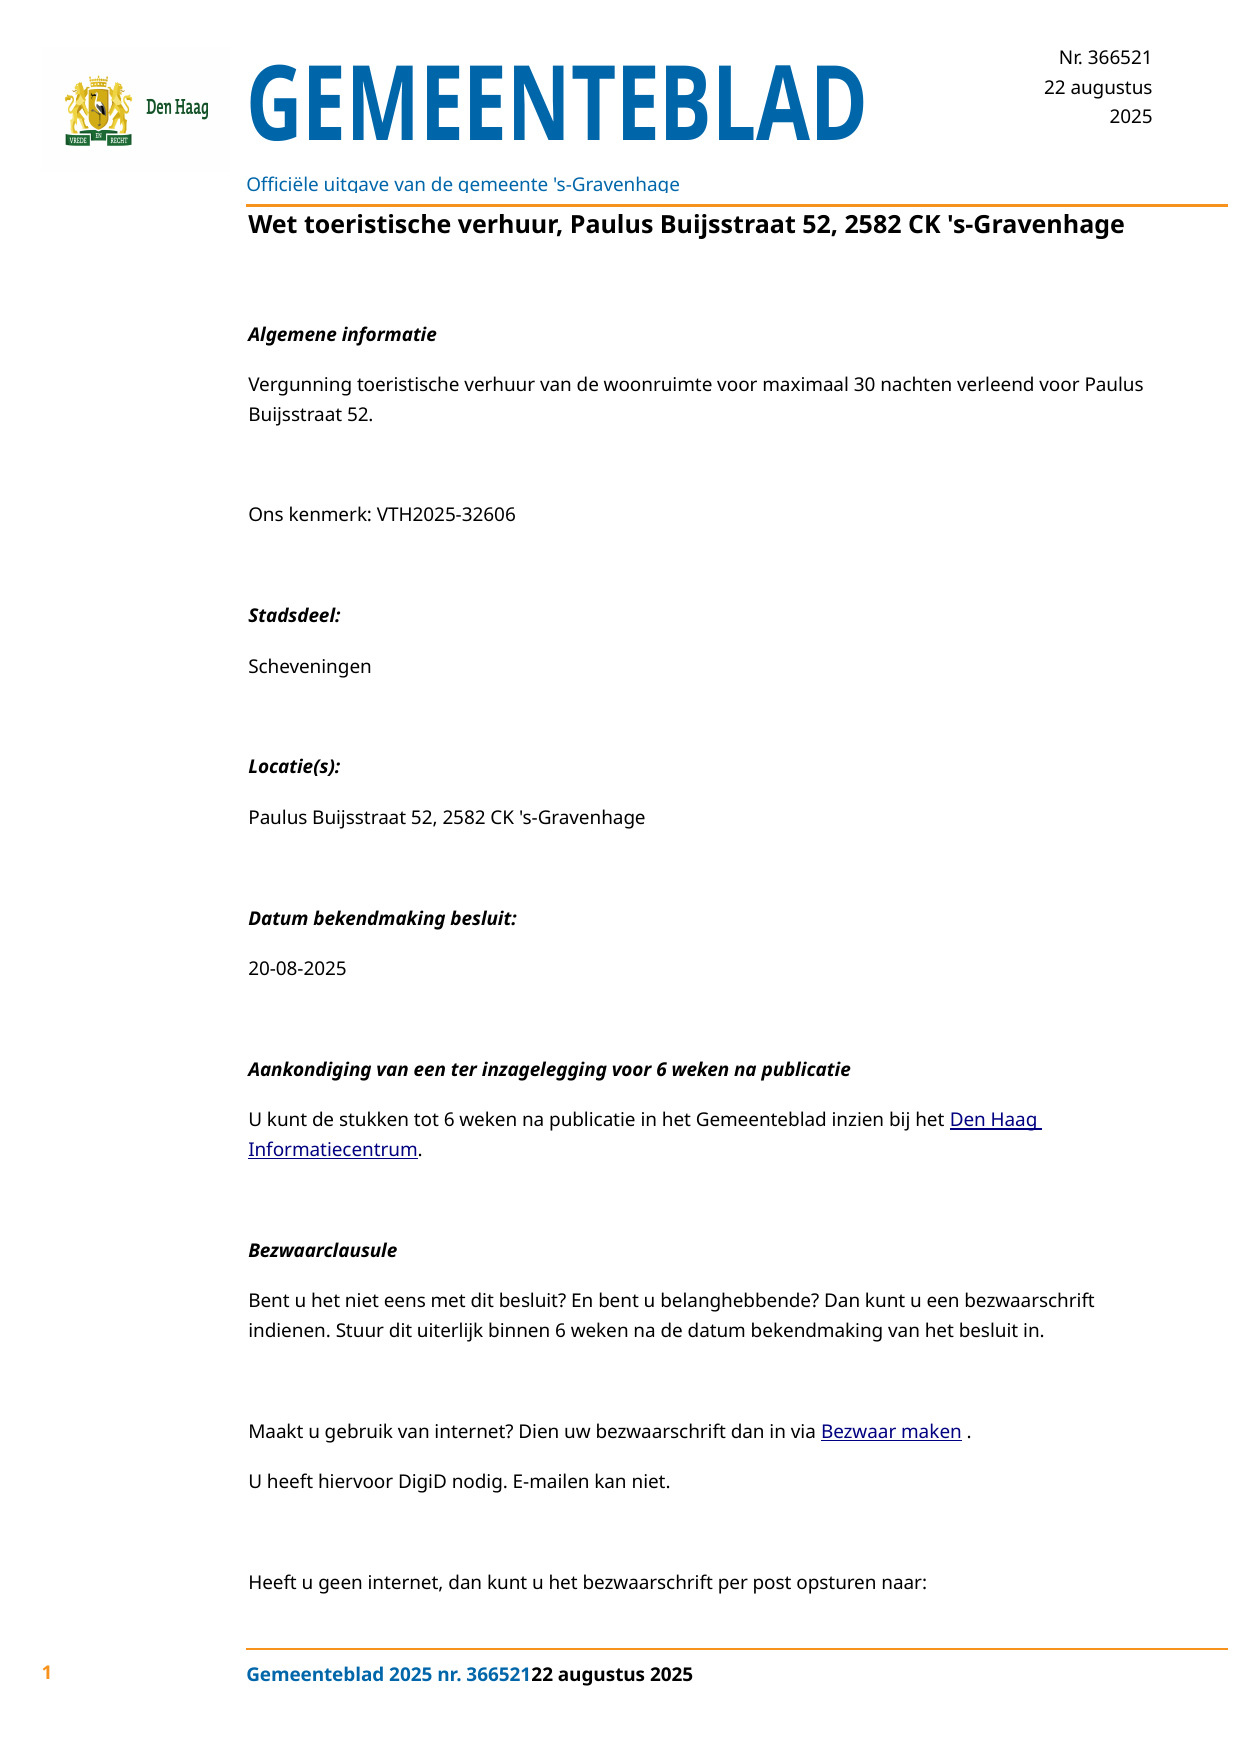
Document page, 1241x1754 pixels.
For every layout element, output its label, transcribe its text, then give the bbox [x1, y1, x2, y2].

text Bent u het niet eens met dit besluit? En bent u belanghebbende? Dan kunt u een bezwaarschrift indienen. Stuur dit uiterlijk binnen 6 weken na de datum bekendmaking van het besluit in. [248, 1287, 1152, 1343]
text 20-08-2025 [248, 955, 1152, 981]
text Locatie(s): [248, 754, 1152, 779]
text Datum bekendmaking besluit: [248, 905, 1152, 931]
text U kunt de stukken tot 6 weken na publicatie in het Gemeenteblad inzien bij het Den Haag Informatiecentrum. [248, 1107, 1152, 1162]
text Vergunning toeristische verhuur van de woonruimte voor maximaal 30 nachten verleend voor Paulus Buijsstraat 52. [248, 371, 1152, 426]
text U heeft hiervoor DigiD nodig. E-mailen kan niet. [248, 1468, 1152, 1494]
text Scheveningen [248, 653, 1152, 678]
text Bezwaarclausule [248, 1237, 1152, 1263]
text Paulus Buijsstraat 52, 2582 CK 's-Gravenhage [248, 804, 1152, 830]
text Algemene informatie [248, 321, 1152, 346]
text Maakt u gebruik van internet? Dien uw bezwaarschrift dan in via Bezwaar maken . [248, 1418, 1152, 1443]
picture [41, 47, 231, 172]
text Heeft u geen internet, dan kunt u het bezwaarschrift per post opsturen naar: [248, 1569, 1152, 1595]
text Ons kenmerk: VTH2025-32606 [248, 502, 1152, 527]
text Wet toeristische verhuur, Paulus Buijsstraat 52, 2582 CK 's-Gravenhage [248, 207, 1152, 241]
text Stadsdeel: [248, 602, 1152, 628]
text Aankondiging van een ter inzagelegging voor 6 weken na publicatie [248, 1056, 1152, 1082]
